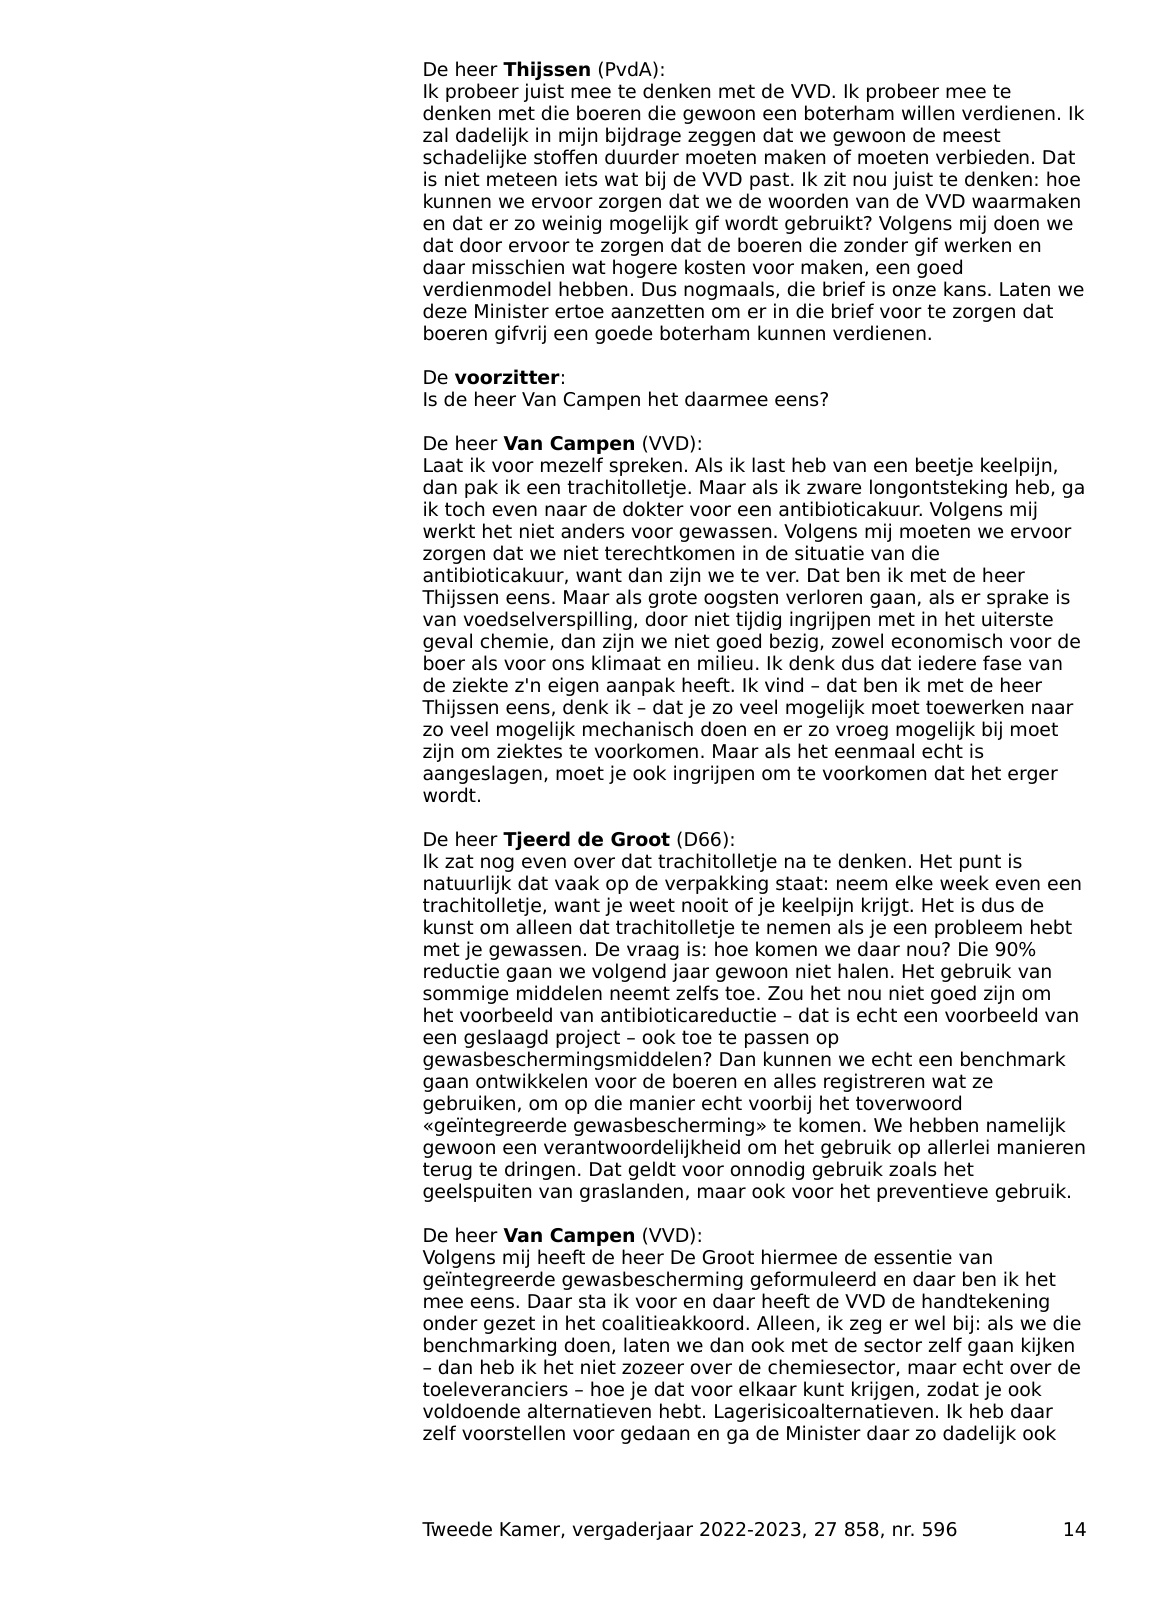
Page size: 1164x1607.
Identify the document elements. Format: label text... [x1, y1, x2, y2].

text Volgens mij heeft de heer De Groot hiermee de essentie van geïntegreerde gewasbescherming geformuleerd en daar ben ik het mee eens. Daar sta ik voor en daar heeft de VVD de handtekening onder gezet in het coalitieakkoord. Alleen, ik zeg er wel bij: als we die benchmarking doen, laten we dan ook met de sector zelf gaan kijken – dan heb ik het niet zozeer over de chemiesector, maar echt over de toeleveranciers – hoe je dat voor elkaar kunt krijgen, zodat je ook voldoende alternatieven hebt. Lagerisicoalternatieven. Ik heb daar zelf voorstellen voor gedaan en ga de Minister daar zo dadelijk ook [422, 1247, 1087, 1444]
text Ik zat nog even over dat trachitolletje na te denken. Het punt is natuurlijk dat vaak op de verpakking staat: neem elke week even een trachitolletje, want je weet nooit of je keelpijn krijgt. Het is dus de kunst om alleen dat trachitolletje te nemen als je een probleem hebt met je gewassen. De vraag is: hoe komen we daar nou? Die 90% reductie gaan we volgend jaar gewoon niet halen. Het gebruik van sommige middelen neemt zelfs toe. Zou het nou niet goed zijn om het voorbeeld van antibioticareductie – dat is echt een voorbeeld van een geslaagd project – ook toe te passen op gewasbeschermingsmiddelen? Dan kunnen we echt een benchmark gaan ontwikkelen voor de boeren en alles registreren wat ze gebruiken, om op die manier echt voorbij het toverwoord «geïntegreerde gewasbescherming» te komen. We hebben namelijk gewoon een verantwoordelijkheid om het gebruik op allerlei manieren terug te dringen. Dat geldt voor onnodig gebruik zoals het geelspuiten van graslanden, maar ook voor het preventieve gebruik. [422, 851, 1087, 1203]
text De heer Van Campen (VVD): [422, 1225, 1087, 1247]
text De heer Van Campen (VVD): [422, 433, 1087, 455]
text Laat ik voor mezelf spreken. Als ik last heb van een beetje keelpijn, dan pak ik een trachitolletje. Maar als ik zware longontsteking heb, ga ik toch even naar de dokter voor een antibioticakuur. Volgens mij werkt het niet anders voor gewassen. Volgens mij moeten we ervoor zorgen dat we niet terechtkomen in de situatie van die antibioticakuur, want dan zijn we te ver. Dat ben ik met de heer Thijssen eens. Maar als grote oogsten verloren gaan, als er sprake is van voedselverspilling, door niet tijdig ingrijpen met in het uiterste geval chemie, dan zijn we niet goed bezig, zowel economisch voor de boer als voor ons klimaat en milieu. Ik denk dus dat iedere fase van de ziekte z'n eigen aanpak heeft. Ik vind – dat ben ik met de heer Thijssen eens, denk ik – dat je zo veel mogelijk moet toewerken naar zo veel mogelijk mechanisch doen en er zo vroeg mogelijk bij moet zijn om ziektes te voorkomen. Maar als het eenmaal echt is aangeslagen, moet je ook ingrijpen om te voorkomen dat het erger wordt. [422, 455, 1087, 807]
text De heer Tjeerd de Groot (D66): [422, 829, 1087, 851]
text De heer Thijssen (PvdA): [422, 59, 1087, 81]
text Ik probeer juist mee te denken met de VVD. Ik probeer mee te denken met die boeren die gewoon een boterham willen verdienen. Ik zal dadelijk in mijn bijdrage zeggen dat we gewoon de meest schadelijke stoffen duurder moeten maken of moeten verbieden. Dat is niet meteen iets wat bij de VVD past. Ik zit nou juist te denken: hoe kunnen we ervoor zorgen dat we de woorden van de VVD waarmaken en dat er zo weinig mogelijk gif wordt gebruikt? Volgens mij doen we dat door ervoor te zorgen dat de boeren die zonder gif werken en daar misschien wat hogere kosten voor maken, een goed verdienmodel hebben. Dus nogmaals, die brief is onze kans. Laten we deze Minister ertoe aanzetten om er in die brief voor te zorgen dat boeren gifvrij een goede boterham kunnen verdienen. [422, 81, 1087, 345]
text De voorzitter: [422, 367, 1087, 389]
text Is de heer Van Campen het daarmee eens? [422, 389, 1087, 411]
